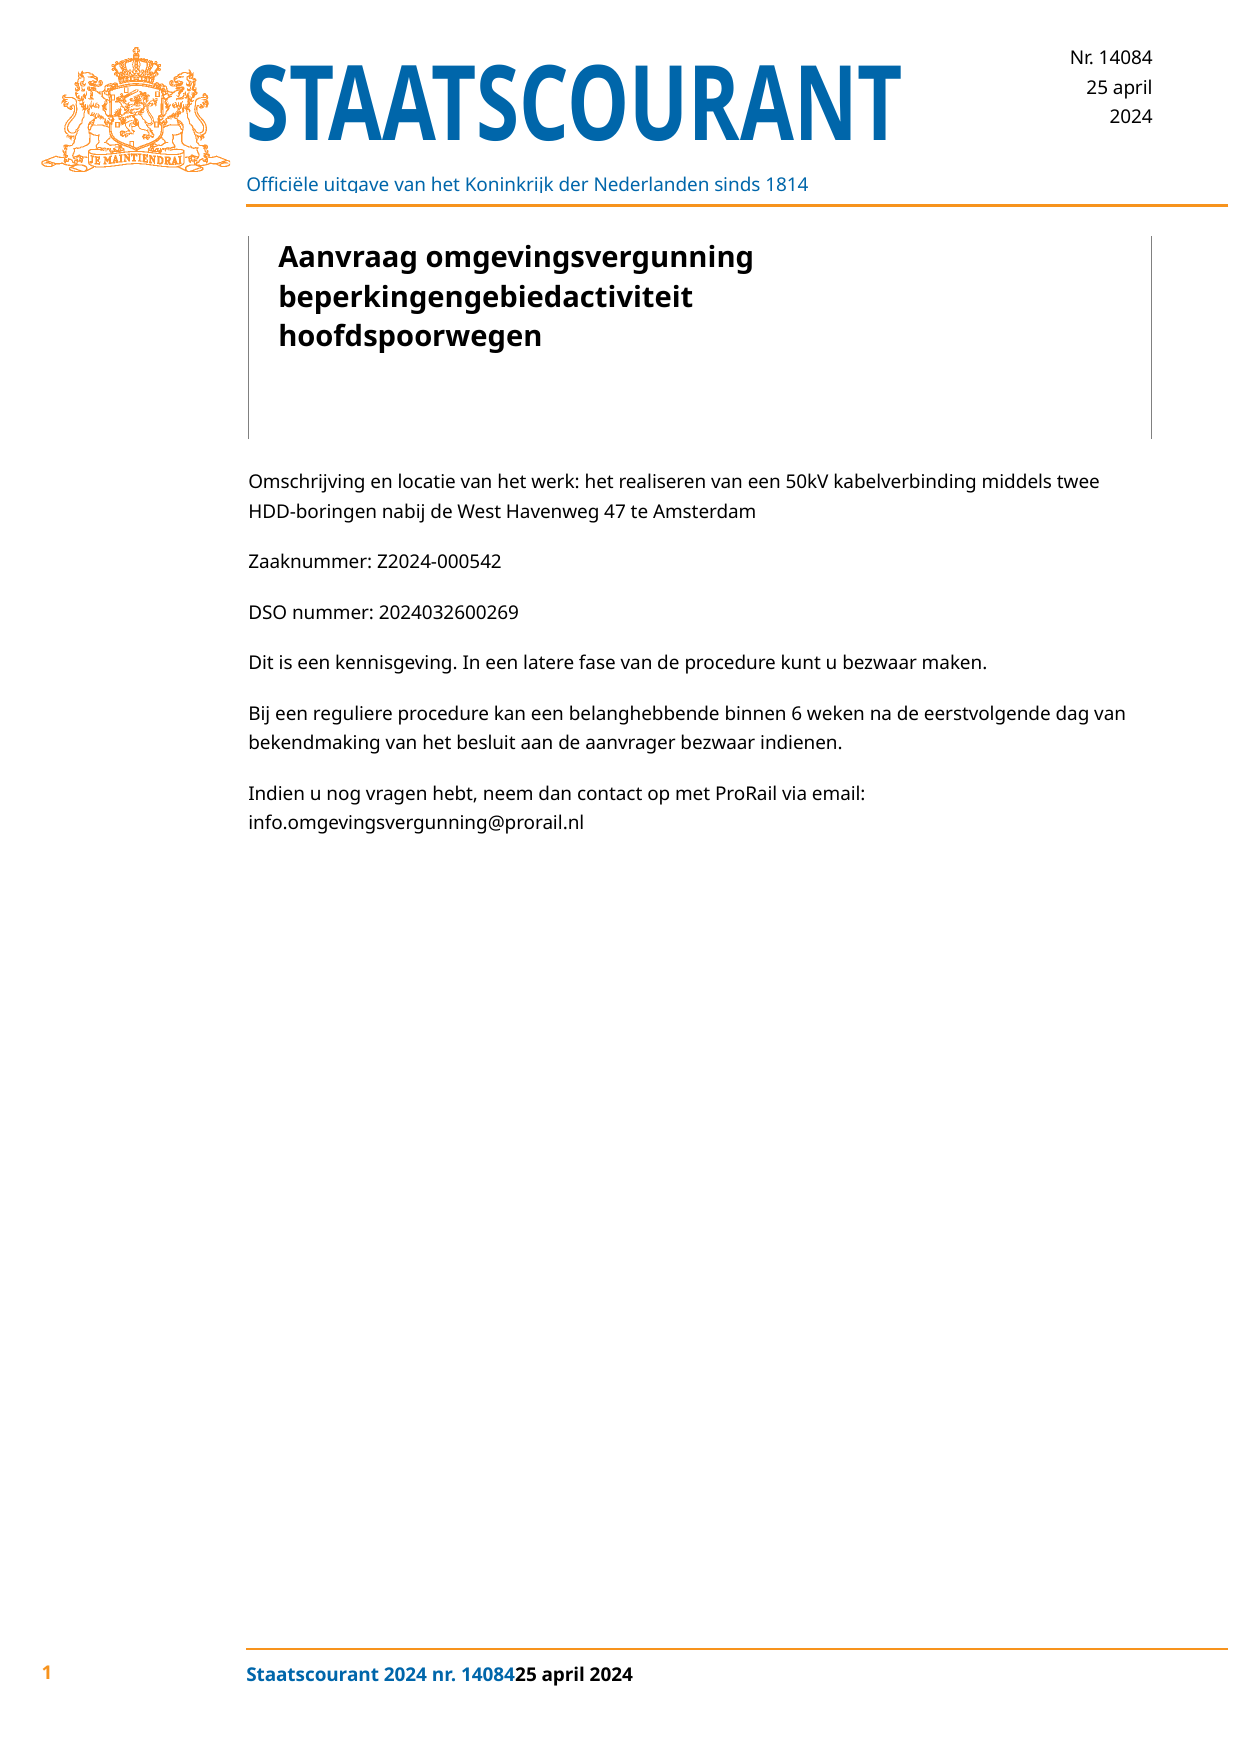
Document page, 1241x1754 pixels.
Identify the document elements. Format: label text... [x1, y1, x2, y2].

table_header [1090, 236, 1151, 413]
text Indien u nog vragen hebt, neem dan contact op met ProRail via email: info.omgevingsvergunning@prorail.nl [248, 780, 1152, 835]
picture [912, 236, 1090, 414]
table_header [850, 236, 912, 413]
table_header Aanvraag omgevingsvergunning beperkingengebiedactiviteit hoofdspoorwegen [249, 236, 850, 439]
picture [41, 47, 231, 172]
text DSO nummer: 2024032600269 [248, 599, 1152, 625]
table_header [850, 414, 1151, 439]
text Dit is een kennisgeving. In een latere fase van de procedure kunt u bezwaar maken. [248, 649, 1152, 675]
text Bij een reguliere procedure kan een belanghebbende binnen 6 weken na de eerstvolgende dag van bekendmaking van het besluit aan de aanvrager bezwaar indienen. [248, 700, 1152, 755]
text Omschrijving en locatie van het werk: het realiseren van een 50kV kabelverbinding middels twee HDD-boringen nabij de West Havenweg 47 te Amsterdam [248, 469, 1152, 524]
text Zaaknummer: Z2024-000542 [248, 549, 1152, 574]
